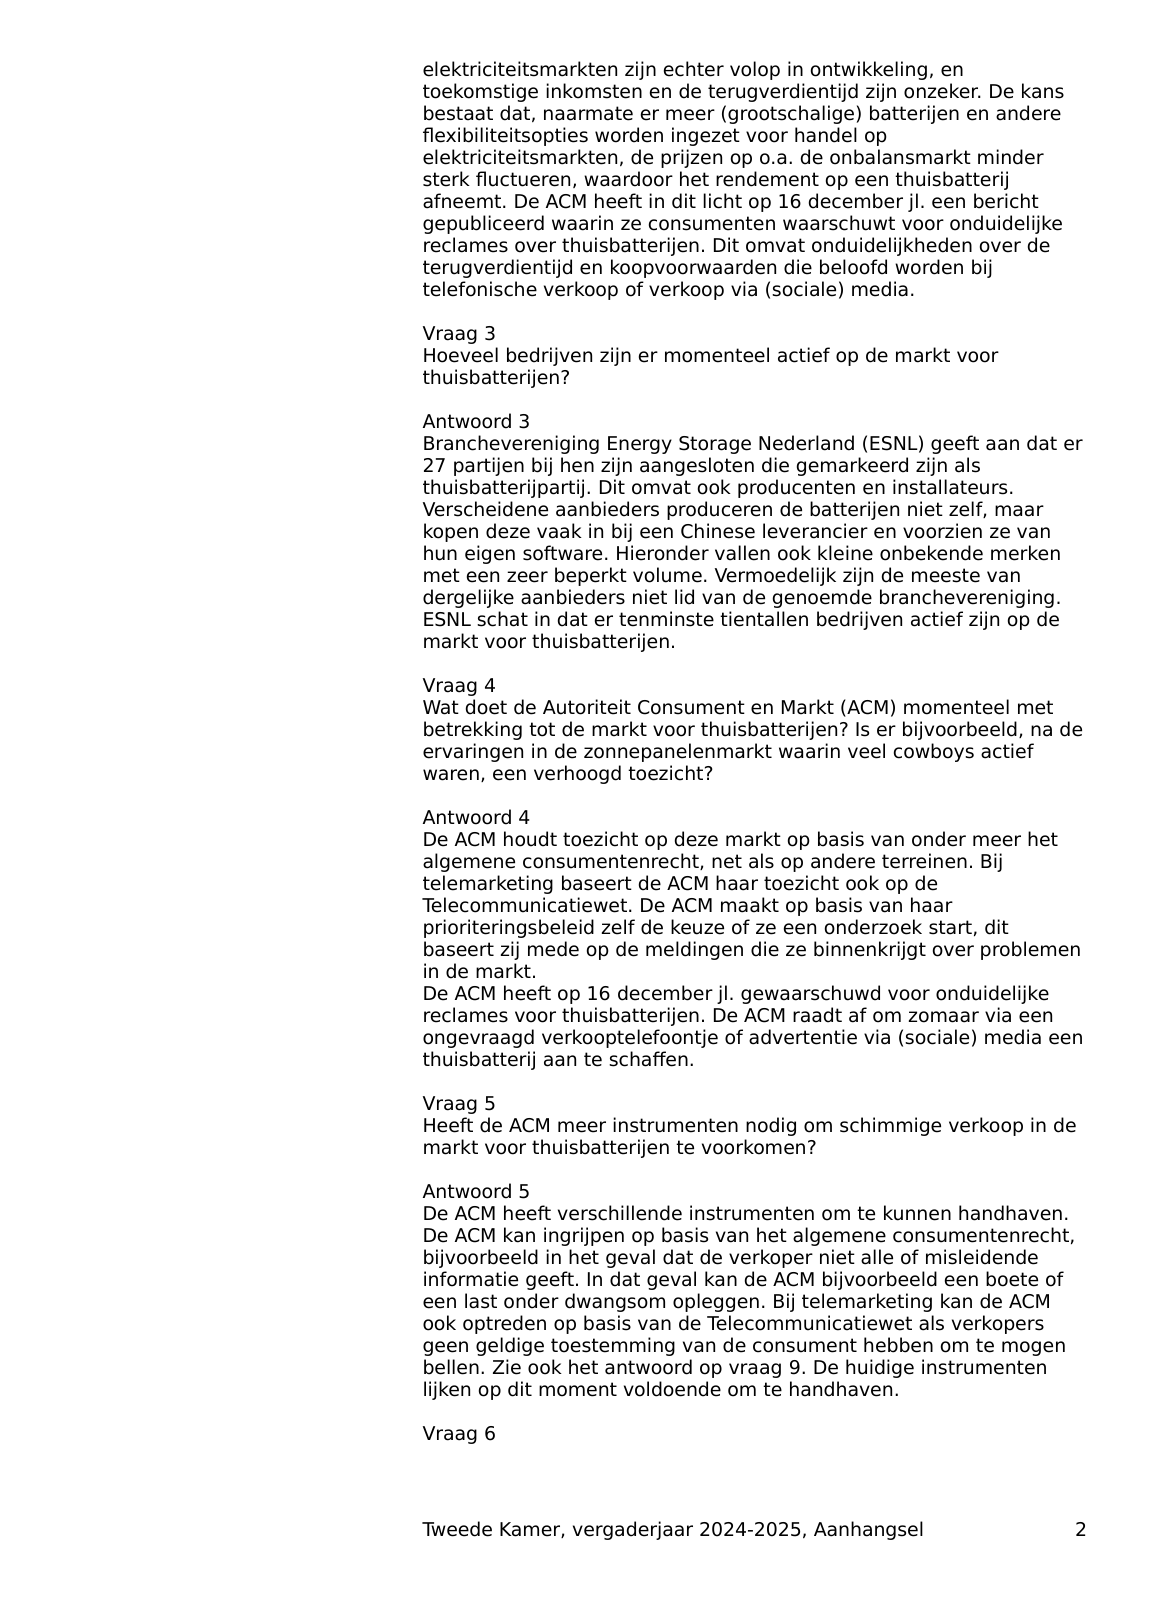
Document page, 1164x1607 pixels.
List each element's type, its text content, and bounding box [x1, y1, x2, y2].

text Wat doet de Autoriteit Consument en Markt (ACM) momenteel met betrekking tot de markt voor thuisbatterijen? Is er bijvoorbeeld, na de ervaringen in de zonnepanelenmarkt waarin veel cowboys actief waren, een verhoogd toezicht? [422, 697, 1087, 785]
text Vraag 4 [422, 675, 1087, 697]
text Antwoord 3 [422, 411, 1087, 433]
text Vraag 5 [422, 1093, 1087, 1115]
text Antwoord 4 [422, 807, 1087, 829]
text Antwoord 5 [422, 1181, 1087, 1203]
text elektriciteitsmarkten zijn echter volop in ontwikkeling, en toekomstige inkomsten en de terugverdientijd zijn onzeker. De kans bestaat dat, naarmate er meer (grootschalige) batterijen en andere flexibiliteitsopties worden ingezet voor handel op elektriciteitsmarkten, de prijzen op o.a. de onbalansmarkt minder sterk fluctueren, waardoor het rendement op een thuisbatterij afneemt. De ACM heeft in dit licht op 16 december jl. een bericht gepubliceerd waarin ze consumenten waarschuwt voor onduidelijke reclames over thuisbatterijen. Dit omvat onduidelijkheden over de terugverdientijd en koopvoorwaarden die beloofd worden bij telefonische verkoop of verkoop via (sociale) media. [422, 59, 1087, 301]
text Heeft de ACM meer instrumenten nodig om schimmige verkoop in de markt voor thuisbatterijen te voorkomen? [422, 1115, 1087, 1159]
text De ACM heeft op 16 december jl. gewaarschuwd voor onduidelijke reclames voor thuisbatterijen. De ACM raadt af om zomaar via een ongevraagd verkooptelefoontje of advertentie via (sociale) media een thuisbatterij aan te schaffen. [422, 983, 1087, 1071]
text Branchevereniging Energy Storage Nederland (ESNL) geeft aan dat er 27 partijen bij hen zijn aangesloten die gemarkeerd zijn als thuisbatterijpartij. Dit omvat ook producenten en installateurs. Verscheidene aanbieders produceren de batterijen niet zelf, maar kopen deze vaak in bij een Chinese leverancier en voorzien ze van hun eigen software. Hieronder vallen ook kleine onbekende merken met een zeer beperkt volume. Vermoedelijk zijn de meeste van dergelijke aanbieders niet lid van de genoemde branchevereniging. ESNL schat in dat er tenminste tientallen bedrijven actief zijn op de markt voor thuisbatterijen. [422, 433, 1087, 653]
text Vraag 3 [422, 323, 1087, 345]
text Vraag 6 [422, 1423, 1087, 1445]
text De ACM houdt toezicht op deze markt op basis van onder meer het algemene consumentenrecht, net als op andere terreinen. Bij telemarketing baseert de ACM haar toezicht ook op de Telecommunicatiewet. De ACM maakt op basis van haar prioriteringsbeleid zelf de keuze of ze een onderzoek start, dit baseert zij mede op de meldingen die ze binnenkrijgt over problemen in de markt. [422, 829, 1087, 983]
text Hoeveel bedrijven zijn er momenteel actief op de markt voor thuisbatterijen? [422, 345, 1087, 389]
text De ACM heeft verschillende instrumenten om te kunnen handhaven. De ACM kan ingrijpen op basis van het algemene consumentenrecht, bijvoorbeeld in het geval dat de verkoper niet alle of misleidende informatie geeft. In dat geval kan de ACM bijvoorbeeld een boete of een last onder dwangsom opleggen. Bij telemarketing kan de ACM ook optreden op basis van de Telecommunicatiewet als verkopers geen geldige toestemming van de consument hebben om te mogen bellen. Zie ook het antwoord op vraag 9. De huidige instrumenten lijken op dit moment voldoende om te handhaven. [422, 1203, 1087, 1401]
